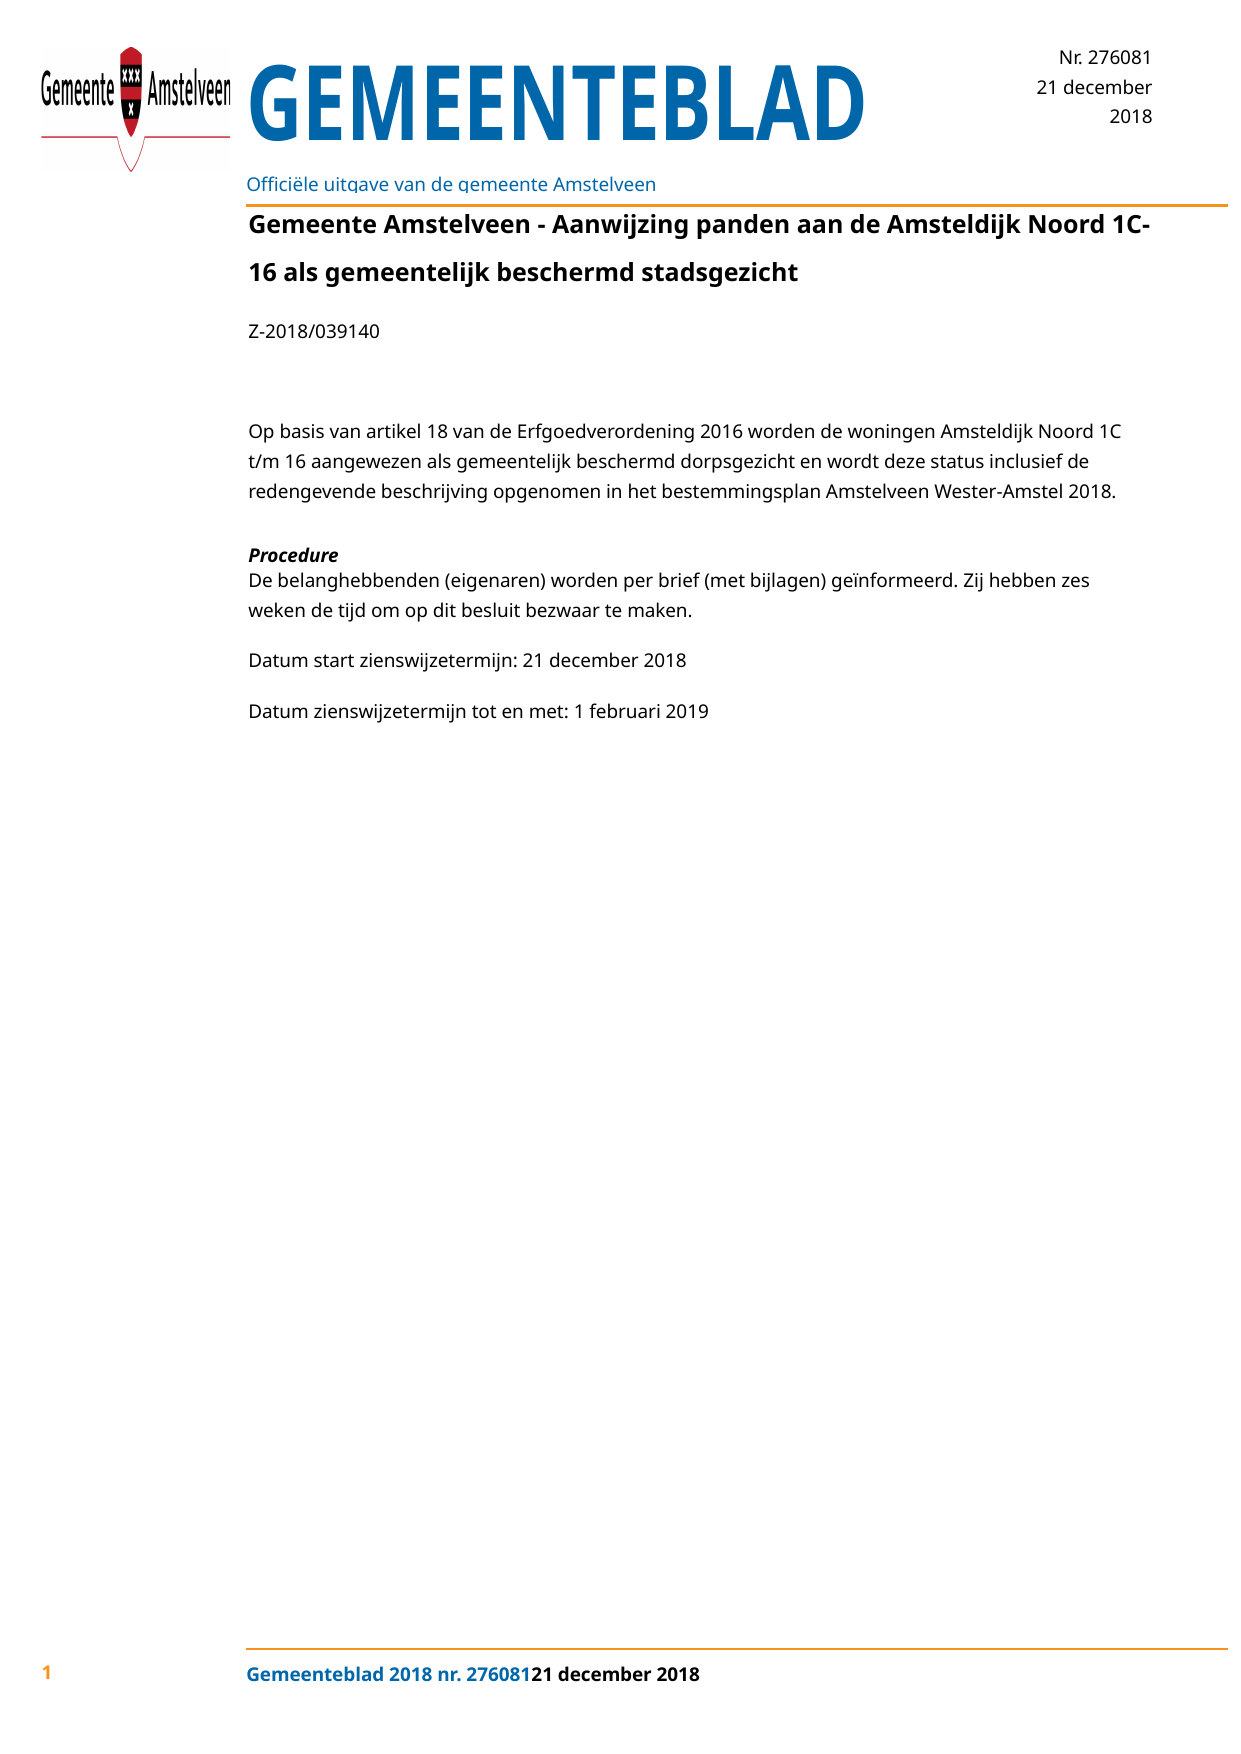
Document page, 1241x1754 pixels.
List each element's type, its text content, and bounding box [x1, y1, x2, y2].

text Procedure [248, 542, 1152, 568]
text De belanghebbenden (eigenaren) worden per brief (met bijlagen) geïnformeerd. Zij hebben zes weken de tijd om op dit besluit bezwaar te maken. [248, 568, 1152, 623]
text Datum start zienswijzetermijn: 21 december 2018 [248, 648, 1152, 673]
text Op basis van artikel 18 van de Erfgoedverordening 2016 worden de woningen Amsteldijk Noord 1C t/m 16 aangewezen als gemeentelijk beschermd dorpsgezicht en wordt deze status inclusief de redengevende beschrijving opgenomen in het bestemmingsplan Amstelveen Wester-Amstel 2018. [248, 419, 1152, 504]
text Z-2018/039140 [248, 318, 1152, 344]
picture [41, 47, 231, 172]
text Datum zienswijzetermijn tot en met: 1 februari 2019 [248, 698, 1152, 724]
text Gemeente Amstelveen - Aanwijzing panden aan de Amsteldijk Noord 1C-16 als gemeentelijk beschermd stadsgezicht [248, 207, 1152, 288]
